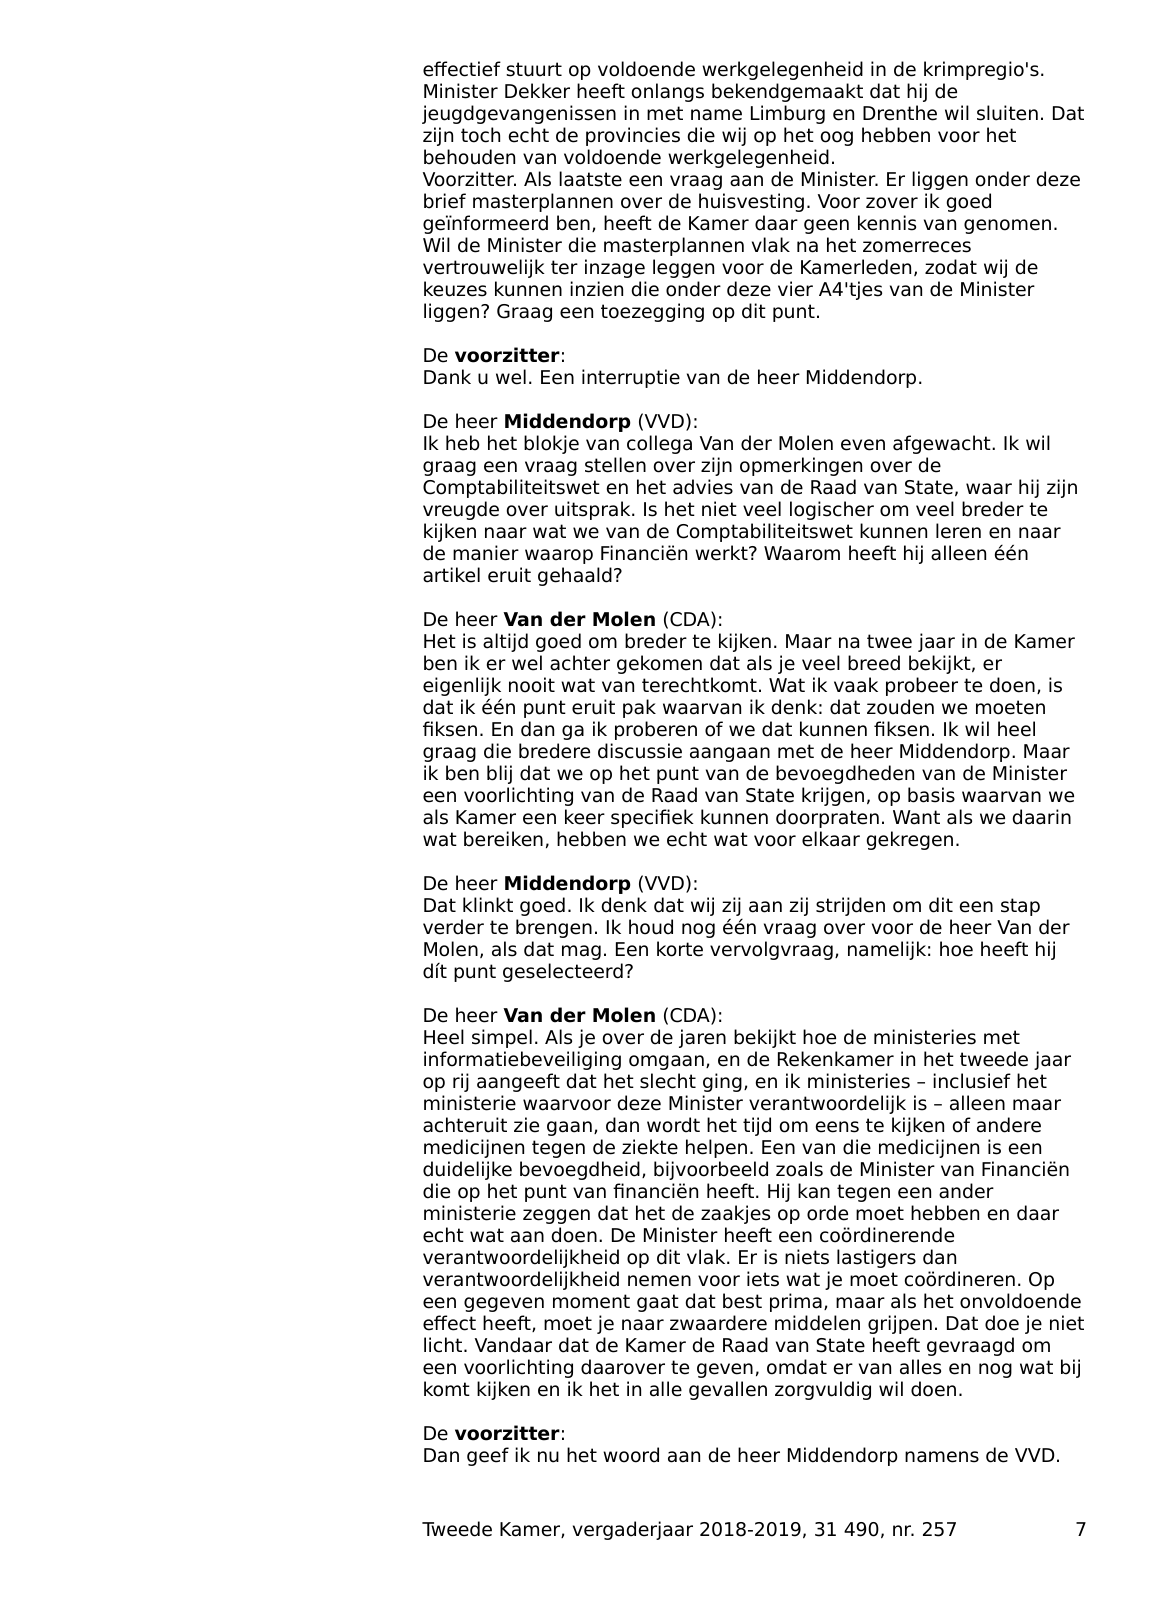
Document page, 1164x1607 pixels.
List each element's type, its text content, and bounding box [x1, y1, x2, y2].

text Heel simpel. Als je over de jaren bekijkt hoe de ministeries met informatiebeveiliging omgaan, en de Rekenkamer in het tweede jaar op rij aangeeft dat het slecht ging, en ik ministeries – inclusief het ministerie waarvoor deze Minister verantwoordelijk is – alleen maar achteruit zie gaan, dan wordt het tijd om eens te kijken of andere medicijnen tegen de ziekte helpen. Een van die medicijnen is een duidelijke bevoegdheid, bijvoorbeeld zoals de Minister van Financiën die op het punt van financiën heeft. Hij kan tegen een ander ministerie zeggen dat het de zaakjes op orde moet hebben en daar echt wat aan doen. De Minister heeft een coördinerende verantwoordelijkheid op dit vlak. Er is niets lastigers dan verantwoordelijkheid nemen voor iets wat je moet coördineren. Op een gegeven moment gaat dat best prima, maar als het onvoldoende effect heeft, moet je naar zwaardere middelen grijpen. Dat doe je niet licht. Vandaar dat de Kamer de Raad van State heeft gevraagd om een voorlichting daarover te geven, omdat er van alles en nog wat bij komt kijken en ik het in alle gevallen zorgvuldig wil doen. [422, 1027, 1087, 1401]
text De heer Middendorp (VVD): [422, 873, 1087, 895]
text De voorzitter: [422, 345, 1087, 367]
text Voorzitter. Als laatste een vraag aan de Minister. Er liggen onder deze brief masterplannen over de huisvesting. Voor zover ik goed geïnformeerd ben, heeft de Kamer daar geen kennis van genomen. Wil de Minister die masterplannen vlak na het zomerreces vertrouwelijk ter inzage leggen voor de Kamerleden, zodat wij de keuzes kunnen inzien die onder deze vier A4'tjes van de Minister liggen? Graag een toezegging op dit punt. [422, 169, 1087, 323]
text Ik heb het blokje van collega Van der Molen even afgewacht. Ik wil graag een vraag stellen over zijn opmerkingen over de Comptabiliteitswet en het advies van de Raad van State, waar hij zijn vreugde over uitsprak. Is het niet veel logischer om veel breder te kijken naar wat we van de Comptabiliteitswet kunnen leren en naar de manier waarop Financiën werkt? Waarom heeft hij alleen één artikel eruit gehaald? [422, 433, 1087, 587]
text De heer Van der Molen (CDA): [422, 609, 1087, 631]
text De heer Van der Molen (CDA): [422, 1005, 1087, 1027]
text Het is altijd goed om breder te kijken. Maar na twee jaar in de Kamer ben ik er wel achter gekomen dat als je veel breed bekijkt, er eigenlijk nooit wat van terechtkomt. Wat ik vaak probeer te doen, is dat ik één punt eruit pak waarvan ik denk: dat zouden we moeten fiksen. En dan ga ik proberen of we dat kunnen fiksen. Ik wil heel graag die bredere discussie aangaan met de heer Middendorp. Maar ik ben blij dat we op het punt van de bevoegdheden van de Minister een voorlichting van de Raad van State krijgen, op basis waarvan we als Kamer een keer specifiek kunnen doorpraten. Want als we daarin wat bereiken, hebben we echt wat voor elkaar gekregen. [422, 631, 1087, 851]
text Dat klinkt goed. Ik denk dat wij zij aan zij strijden om dit een stap verder te brengen. Ik houd nog één vraag over voor de heer Van der Molen, als dat mag. Een korte vervolgvraag, namelijk: hoe heeft hij dít punt geselecteerd? [422, 895, 1087, 983]
text De heer Middendorp (VVD): [422, 411, 1087, 433]
text De voorzitter: [422, 1423, 1087, 1445]
text Dan geef ik nu het woord aan de heer Middendorp namens de VVD. [422, 1445, 1087, 1467]
text Dank u wel. Een interruptie van de heer Middendorp. [422, 367, 1087, 389]
text effectief stuurt op voldoende werkgelegenheid in de krimpregio's. Minister Dekker heeft onlangs bekendgemaakt dat hij de jeugdgevangenissen in met name Limburg en Drenthe wil sluiten. Dat zijn toch echt de provincies die wij op het oog hebben voor het behouden van voldoende werkgelegenheid. [422, 59, 1087, 169]
